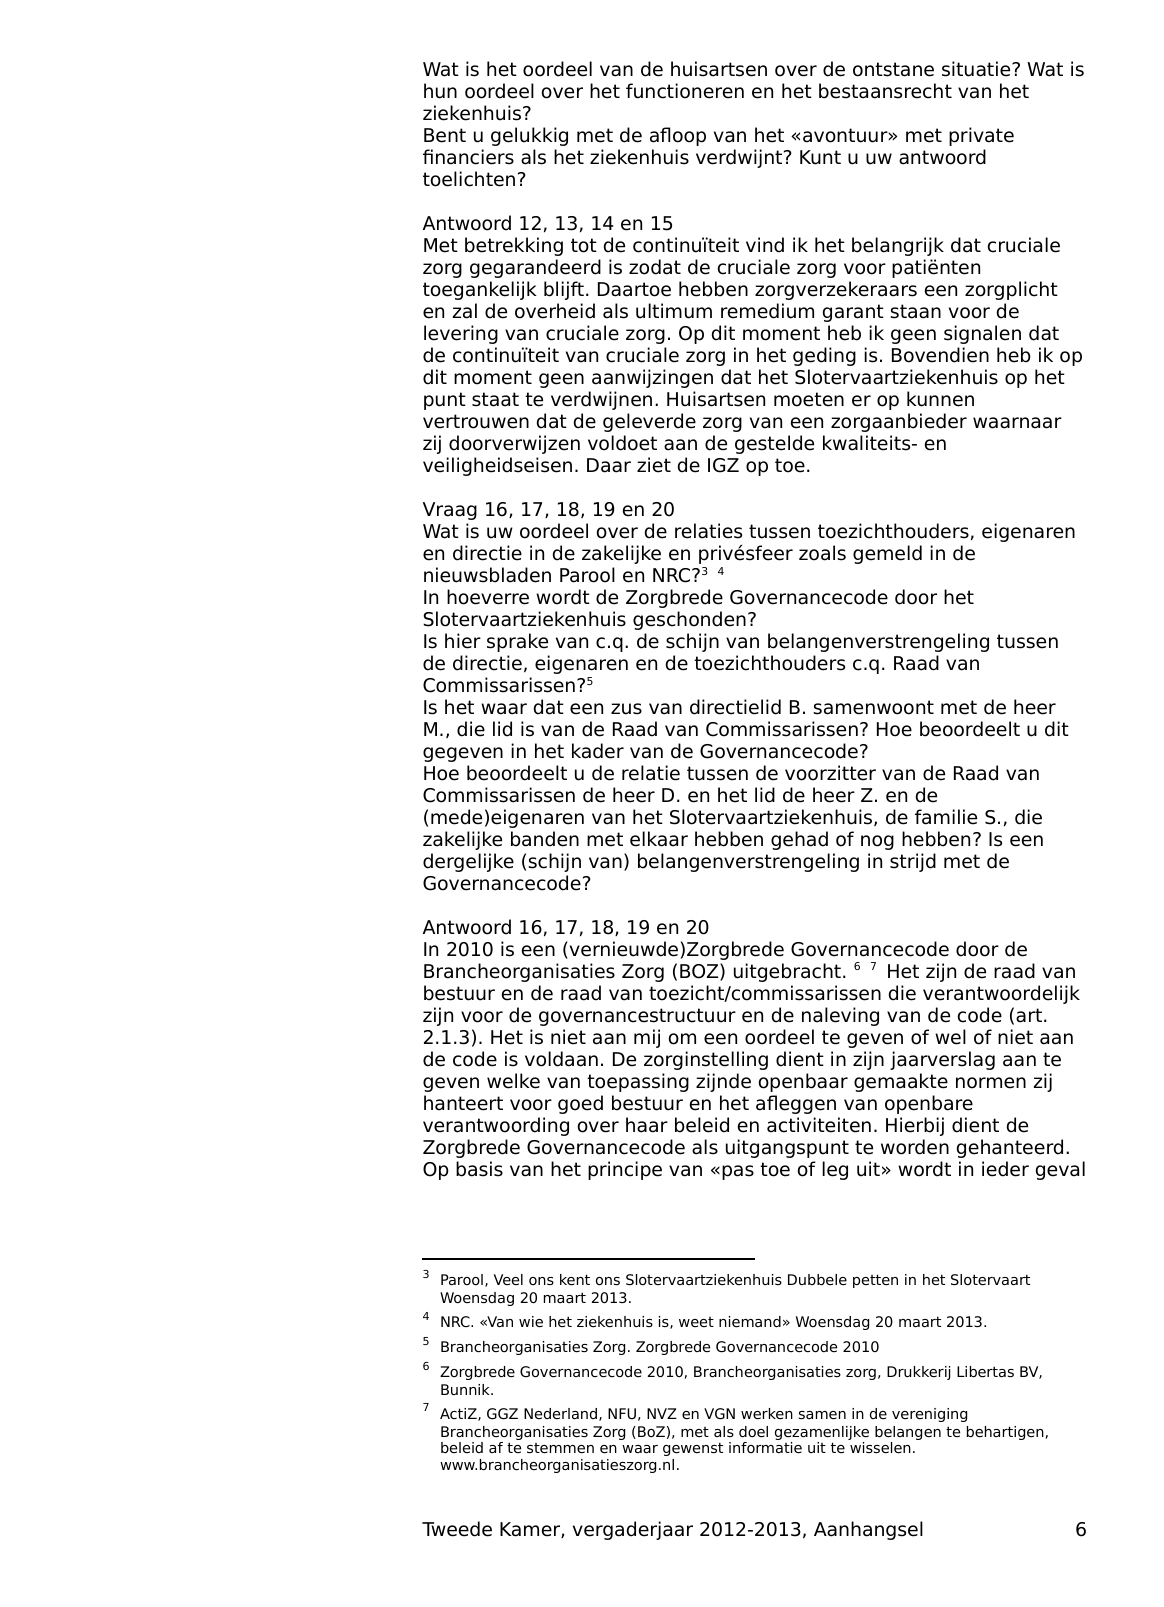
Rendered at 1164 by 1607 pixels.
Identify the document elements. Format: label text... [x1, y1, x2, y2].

text In hoeverre wordt de Zorgbrede Governancecode door het Slotervaartziekenhuis geschonden? [422, 587, 1087, 631]
text Is hier sprake van c.q. de schijn van belangenverstrengeling tussen de directie, eigenaren en de toezichthouders c.q. Raad van Commissarissen? [422, 631, 1087, 697]
text Met betrekking tot de continuïteit vind ik het belangrijk dat cruciale zorg gegarandeerd is zodat de cruciale zorg voor patiënten toegankelijk blijft. Daartoe hebben zorgverzekeraars een zorgplicht en zal de overheid als ultimum remedium garant staan voor de levering van cruciale zorg. Op dit moment heb ik geen signalen dat de continuïteit van cruciale zorg in het geding is. Bovendien heb ik op dit moment geen aanwijzingen dat het Slotervaartziekenhuis op het punt staat te verdwijnen. Huisartsen moeten er op kunnen vertrouwen dat de geleverde zorg van een zorgaanbieder waarnaar zij doorverwijzen voldoet aan de gestelde kwaliteits- en veiligheidseisen. Daar ziet de IGZ op toe. [422, 235, 1087, 477]
text In 2010 is een (vernieuwde)Zorgbrede Governancecode door de Brancheorganisaties Zorg (BOZ) uitgebracht. Het zijn de raad van bestuur en de raad van toezicht/commissarissen die verantwoordelijk zijn voor de governancestructuur en de naleving van de code (art. 2.1.3). Het is niet aan mij om een oordeel te geven of wel of niet aan de code is voldaan. De zorginstelling dient in zijn jaarverslag aan te geven welke van toepassing zijnde openbaar gemaakte normen zij hanteert voor goed bestuur en het afleggen van openbare verantwoording over haar beleid en activiteiten. Hierbij dient de Zorgbrede Governancecode als uitgangspunt te worden gehanteerd. Op basis van het principe van «pas toe of leg uit» wordt in ieder geval [422, 939, 1087, 1181]
text Zorgbrede Governancecode 2010, Brancheorganisaties zorg, Drukkerij Libertas BV, Bunnik. [422, 1360, 1087, 1399]
text Hoe beoordeelt u de relatie tussen de voorzitter van de Raad van Commissarissen de heer D. en het lid de heer Z. en de (mede)eigenaren van het Slotervaartziekenhuis, de familie S., die zakelijke banden met elkaar hebben gehad of nog hebben? Is een dergelijke (schijn van) belangenverstrengeling in strijd met de Governancecode? [422, 763, 1087, 895]
text Brancheorganisaties Zorg. Zorgbrede Governancecode 2010 [422, 1335, 1087, 1357]
text NRC. «Van wie het ziekenhuis is, weet niemand» Woensdag 20 maart 2013. [422, 1310, 1087, 1332]
text Vraag 16, 17, 18, 19 en 20 [422, 499, 1087, 521]
text Is het waar dat een zus van directielid B. samenwoont met de heer M., die lid is van de Raad van Commissarissen? Hoe beoordeelt u dit gegeven in het kader van de Governancecode? [422, 697, 1087, 763]
text ActiZ, GGZ Nederland, NFU, NVZ en VGN werken samen in de vereniging Brancheorganisaties Zorg (BoZ), met als doel gezamenlijke belangen te behartigen, beleid af te stemmen en waar gewenst informatie uit te wisselen. www.brancheorganisatieszorg.nl. [422, 1402, 1087, 1474]
text Antwoord 12, 13, 14 en 15 [422, 213, 1087, 235]
text Parool, Veel ons kent ons Slotervaartziekenhuis Dubbele petten in het Slotervaart Woensdag 20 maart 2013. [422, 1268, 1087, 1307]
text Wat is uw oordeel over de relaties tussen toezichthouders, eigenaren en directie in de zakelijke en privésfeer zoals gemeld in de nieuwsbladen Parool en NRC? [422, 521, 1087, 587]
text Wat is het oordeel van de huisartsen over de ontstane situatie? Wat is hun oordeel over het functioneren en het bestaansrecht van het ziekenhuis? [422, 59, 1087, 125]
text Antwoord 16, 17, 18, 19 en 20 [422, 917, 1087, 939]
text Bent u gelukkig met de afloop van het «avontuur» met private financiers als het ziekenhuis verdwijnt? Kunt u uw antwoord toelichten? [422, 125, 1087, 191]
